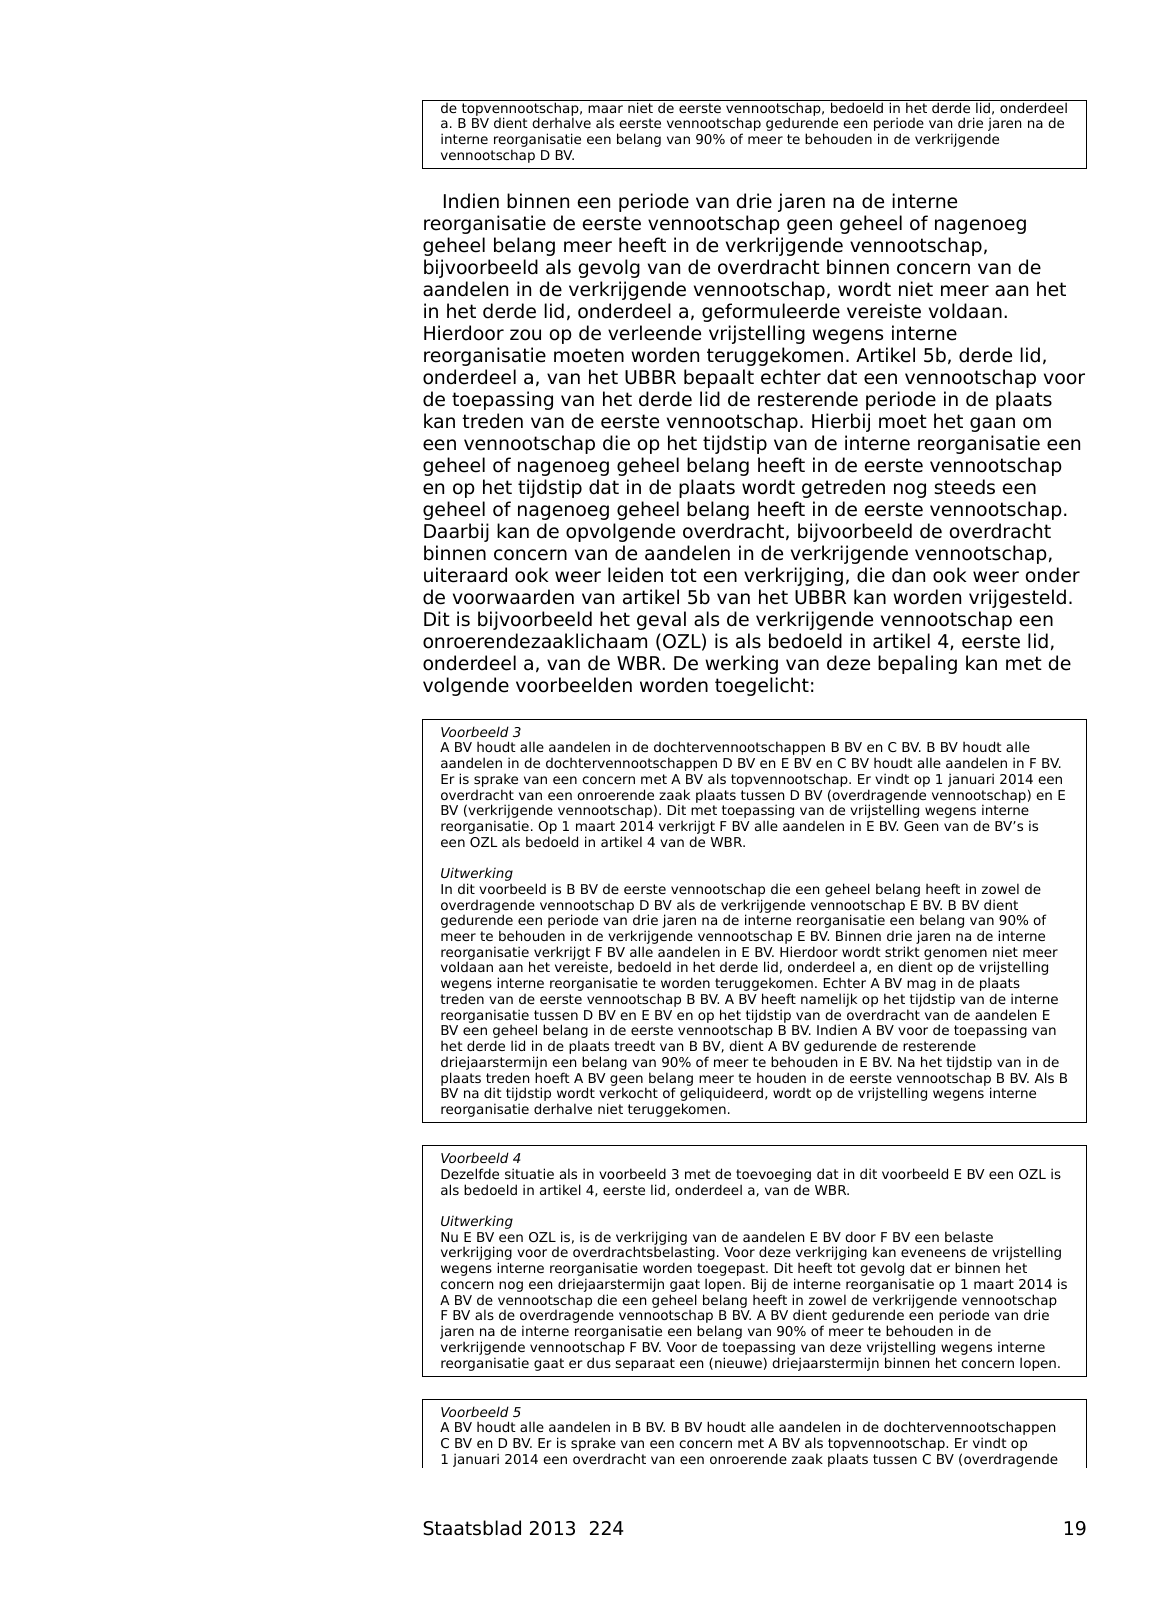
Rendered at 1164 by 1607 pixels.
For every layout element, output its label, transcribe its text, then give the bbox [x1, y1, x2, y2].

table_cell [423, 1167, 434, 1198]
table_cell [423, 101, 434, 168]
table_cell [1075, 101, 1086, 168]
table_cell Nu E BV een OZL is, is de verkrijging van de aandelen E BV door F BV een belaste verkrijging voor de overdrachtsbelasting. Voor deze verkrijging kan eveneens de vrijstelling wegens interne reorganisatie worden toegepast. Dit heeft tot gevolg dat er binnen het concern nog een driejaarstermijn gaat lopen. Bij de interne reorganisatie op 1 maart 2014 is A BV de vennootschap die een geheel belang heeft in zowel de verkrijgende vennootschap F BV als de overdragende vennootschap B BV. A BV dient gedurende een periode van drie jaren na de interne reorganisatie een belang van 90% of meer te behouden in de verkrijgende vennootschap F BV. Voor de toepassing van deze vrijstelling wegens interne reorganisatie gaat er dus separaat een (nieuwe) driejaarstermijn binnen het concern lopen. [434, 1230, 1074, 1376]
table_cell [423, 1198, 434, 1214]
table_cell In dit voorbeeld is B BV de eerste vennootschap die een geheel belang heeft in zowel de overdragende vennootschap D BV als de verkrijgende vennootschap E BV. B BV dient gedurende een periode van drie jaren na de interne reorganisatie een belang van 90% of meer te behouden in de verkrijgende vennootschap E BV. Binnen drie jaren na de interne reorganisatie verkrijgt F BV alle aandelen in E BV. Hierdoor wordt strikt genomen niet meer voldaan aan het vereiste, bedoeld in het derde lid, onderdeel a, en dient op de vrijstelling wegens interne reorganisatie te worden teruggekomen. Echter A BV mag in de plaats treden van de eerste vennootschap B BV. A BV heeft namelijk op het tijdstip van de interne reorganisatie tussen D BV en E BV en op het tijdstip van de overdracht van de aandelen E BV een geheel belang in de eerste vennootschap B BV. Indien A BV voor de toepassing van het derde lid in de plaats treedt van B BV, dient A BV gedurende de resterende driejaarstermijn een belang van 90% of meer te behouden in E BV. Na het tijdstip van in de plaats treden hoeft A BV geen belang meer te houden in de eerste vennootschap B BV. Als B BV na dit tijdstip wordt verkocht of geliquideerd, wordt op de vrijstelling wegens interne reorganisatie derhalve niet teruggekomen. [434, 882, 1074, 1122]
table_cell [1075, 740, 1086, 850]
table_header [423, 1400, 434, 1420]
table_header [423, 1146, 434, 1167]
table_cell [1075, 850, 1086, 866]
table_cell [1075, 1167, 1086, 1198]
table_cell [1075, 866, 1086, 882]
table_header [1075, 1400, 1086, 1420]
table_cell [423, 1230, 434, 1376]
table_cell [1075, 882, 1086, 1122]
table_cell [423, 1214, 434, 1229]
table_cell [423, 866, 434, 882]
table_cell A BV houdt alle aandelen in B BV. B BV houdt alle aandelen in de dochtervennootschappen C BV en D BV. Er is sprake van een concern met A BV als topvennootschap. Er vindt op 1 januari 2014 een overdracht van een onroerende zaak plaats tussen C BV (overdragende [434, 1420, 1074, 1467]
table_cell de topvennootschap, maar niet de eerste vennootschap, bedoeld in het derde lid, onderdeel a. B BV dient derhalve als eerste vennootschap gedurende een periode van drie jaren na de interne reorganisatie een belang van 90% of meer te behouden in de verkrijgende vennootschap D BV. [434, 101, 1074, 168]
table_cell [1075, 1214, 1086, 1229]
table_cell A BV houdt alle aandelen in de dochtervennootschappen B BV en C BV. B BV houdt alle aandelen in de dochtervennootschappen D BV en E BV en C BV houdt alle aandelen in F BV. Er is sprake van een concern met A BV als topvennootschap. Er vindt op 1 januari 2014 een overdracht van een onroerende zaak plaats tussen D BV (overdragende vennootschap) en E BV (verkrijgende vennootschap). Dit met toepassing van de vrijstelling wegens interne reorganisatie. Op 1 maart 2014 verkrijgt F BV alle aandelen in E BV. Geen van de BV’s is een OZL als bedoeld in artikel 4 van de WBR. [434, 740, 1074, 850]
table_header Voorbeeld 5 [434, 1400, 1074, 1420]
table_header [1075, 720, 1086, 740]
table_header Voorbeeld 3 [434, 720, 1074, 740]
table_header [1075, 1146, 1086, 1167]
table_header [423, 720, 434, 740]
table_cell [423, 882, 434, 1122]
text Indien binnen een periode van drie jaren na de interne reorganisatie de eerste vennootschap geen geheel of nagenoeg geheel belang meer heeft in de verkrijgende vennootschap, bijvoorbeeld als gevolg van de overdracht binnen concern van de aandelen in de verkrijgende vennootschap, wordt niet meer aan het in het derde lid, onderdeel a, geformuleerde vereiste voldaan. Hierdoor zou op de verleende vrijstelling wegens interne reorganisatie moeten worden teruggekomen. Artikel 5b, derde lid, onderdeel a, van het UBBR bepaalt echter dat een vennootschap voor de toepassing van het derde lid de resterende periode in de plaats kan treden van de eerste vennootschap. Hierbij moet het gaan om een vennootschap die op het tijdstip van de interne reorganisatie een geheel of nagenoeg geheel belang heeft in de eerste vennootschap en op het tijdstip dat in de plaats wordt getreden nog steeds een geheel of nagenoeg geheel belang heeft in de eerste vennootschap. Daarbij kan de opvolgende overdracht, bijvoorbeeld de overdracht binnen concern van de aandelen in de verkrijgende vennootschap, uiteraard ook weer leiden tot een verkrijging, die dan ook weer onder de voorwaarden van artikel 5b van het UBBR kan worden vrijgesteld. Dit is bijvoorbeeld het geval als de verkrijgende vennootschap een onroerendezaaklichaam (OZL) is als bedoeld in artikel 4, eerste lid, onderdeel a, van de WBR. De werking van deze bepaling kan met de volgende voorbeelden worden toegelicht: [422, 191, 1087, 697]
table_cell Dezelfde situatie als in voorbeeld 3 met de toevoeging dat in dit voorbeeld E BV een OZL is als bedoeld in artikel 4, eerste lid, onderdeel a, van de WBR. [434, 1167, 1074, 1198]
table_cell [423, 1420, 434, 1467]
table_header Voorbeeld 4 [434, 1146, 1074, 1167]
table_cell [434, 850, 1074, 866]
table_cell Uitwerking [434, 1214, 1074, 1229]
table_cell [1075, 1230, 1086, 1376]
table_cell Uitwerking [434, 866, 1074, 882]
table_cell [1075, 1198, 1086, 1214]
table_cell [423, 850, 434, 866]
table_cell [434, 1198, 1074, 1214]
table_cell [1075, 1420, 1086, 1467]
table_cell [423, 740, 434, 850]
